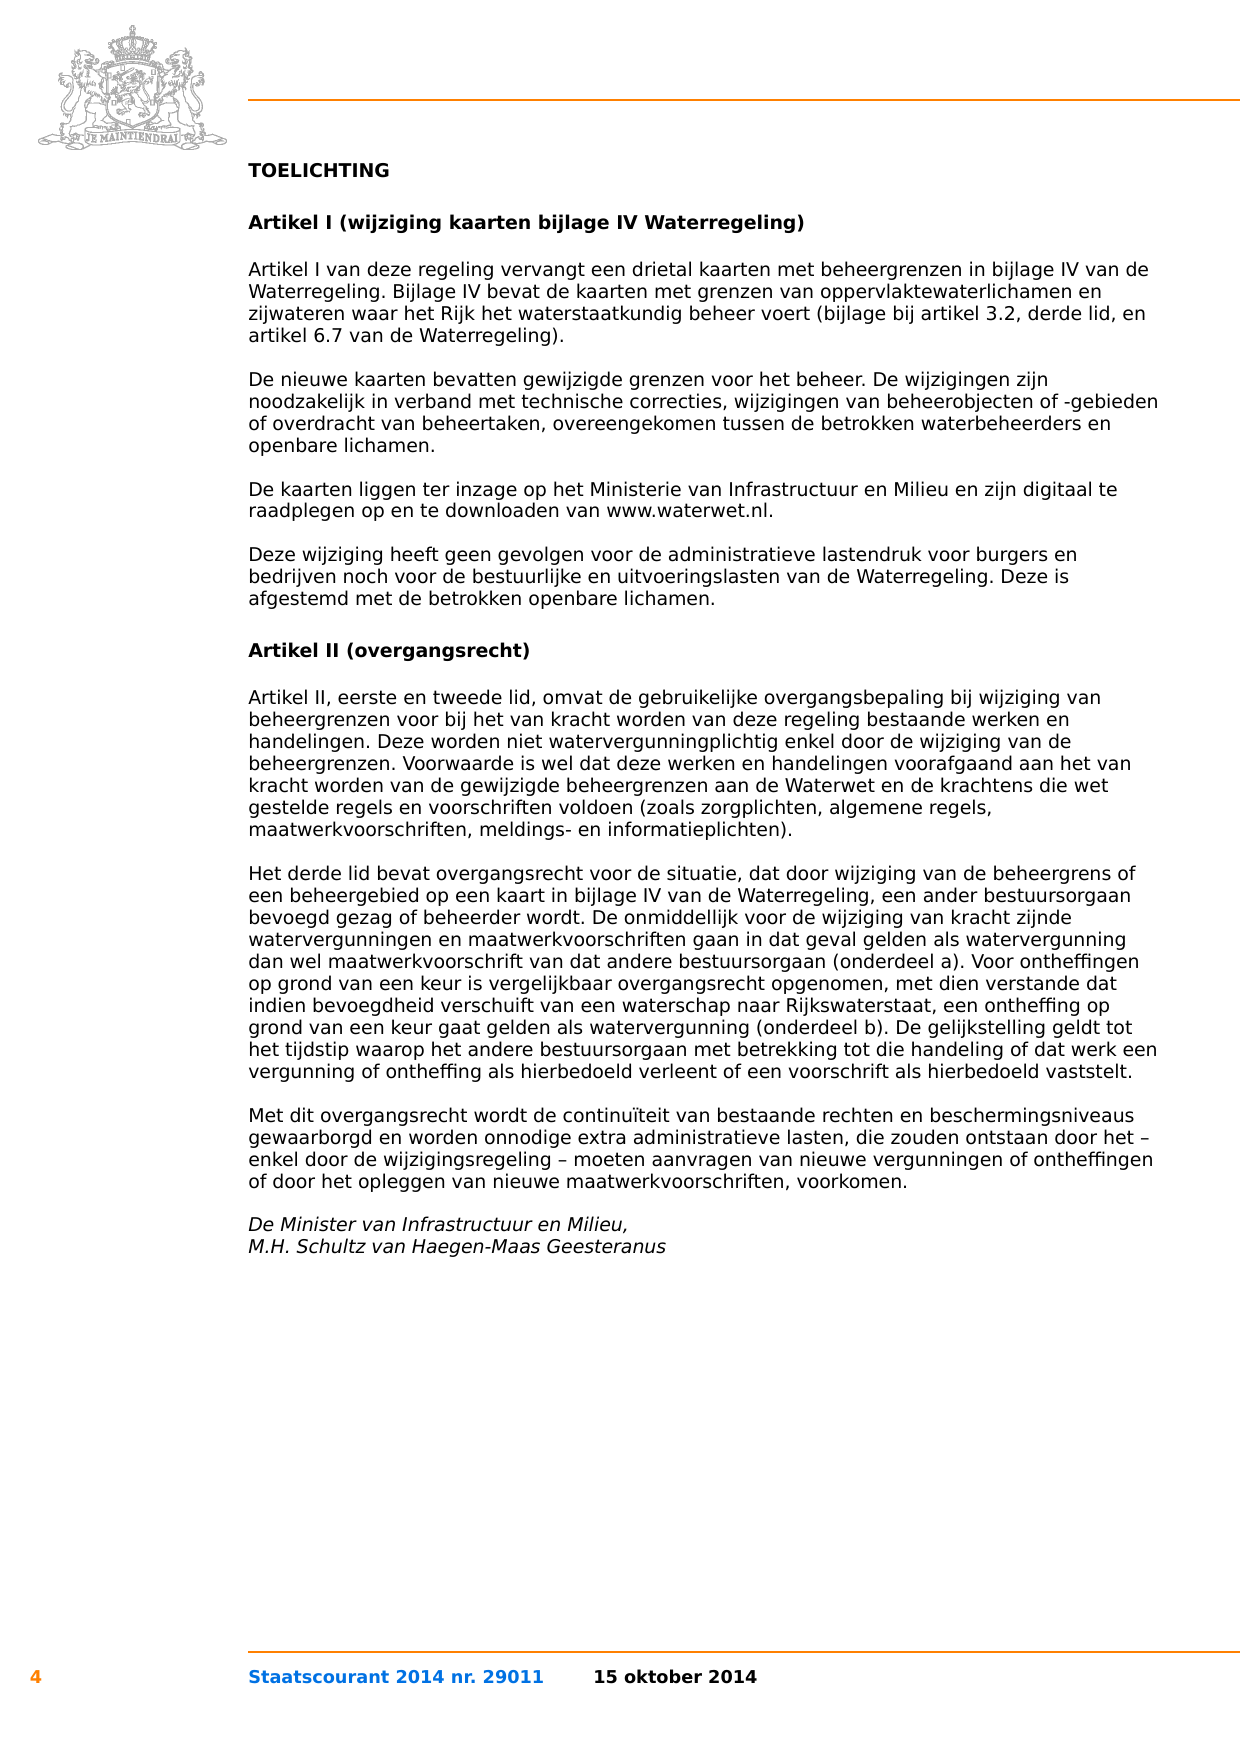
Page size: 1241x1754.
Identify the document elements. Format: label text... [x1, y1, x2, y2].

text De Minister van Infrastructuur en Milieu, M.H. Schultz van Haegen-Maas Geesteranus [248, 1214, 1163, 1258]
subtitle Artikel I (wijziging kaarten bijlage IV Waterregeling) [248, 212, 1163, 234]
text Met dit overgangsrecht wordt de continuïteit van bestaande rechten en beschermingsniveaus gewaarborgd en worden onnodige extra administratieve lasten, die zouden ontstaan door het – enkel door de wijzigingsregeling – moeten aanvragen van nieuwe vergunningen of ontheffingen of door het opleggen van nieuwe maatwerkvoorschriften, voorkomen. [248, 1104, 1163, 1192]
text Artikel I van deze regeling vervangt een drietal kaarten met beheergrenzen in bijlage IV van de Waterregeling. Bijlage IV bevat de kaarten met grenzen van oppervlaktewaterlichamen en zijwateren waar het Rijk het waterstaatkundig beheer voert (bijlage bij artikel 3.2, derde lid, en artikel 6.7 van de Waterregeling). [248, 259, 1163, 347]
subtitle Artikel II (overgangsrecht) [248, 640, 1163, 662]
text De kaarten liggen ter inzage op het Ministerie van Infrastructuur en Milieu en zijn digitaal te raadplegen op en te downloaden van www.waterwet.nl. [248, 478, 1163, 522]
text Het derde lid bevat overgangsrecht voor de situatie, dat door wijziging van de beheergrens of een beheergebied op een kaart in bijlage IV van de Waterregeling, een ander bestuursorgaan bevoegd gezag of beheerder wordt. De onmiddellijk voor de wijziging van kracht zijnde watervergunningen en maatwerkvoorschriften gaan in dat geval gelden als watervergunning dan wel maatwerkvoorschrift van dat andere bestuursorgaan (onderdeel a). Voor ontheffingen op grond van een keur is vergelijkbaar overgangsrecht opgenomen, met dien verstande dat indien bevoegdheid verschuift van een waterschap naar Rijkswaterstaat, een ontheffing op grond van een keur gaat gelden als watervergunning (onderdeel b). De gelijkstelling geldt tot het tijdstip waarop het andere bestuursorgaan met betrekking tot die handeling of dat werk een vergunning of ontheffing als hierbedoeld verleent of een voorschrift als hierbedoeld vaststelt. [248, 863, 1163, 1083]
text De nieuwe kaarten bevatten gewijzigde grenzen voor het beheer. De wijzigingen zijn noodzakelijk in verband met technische correcties, wijzigingen van beheerobjecten of -gebieden of overdracht van beheertaken, overeengekomen tussen de betrokken waterbeheerders en openbare lichamen. [248, 369, 1163, 457]
text Artikel II, eerste en tweede lid, omvat de gebruikelijke overgangsbepaling bij wijziging van beheergrenzen voor bij het van kracht worden van deze regeling bestaande werken en handelingen. Deze worden niet watervergunningplichtig enkel door de wijziging van de beheergrenzen. Voorwaarde is wel dat deze werken en handelingen voorafgaand aan het van kracht worden van de gewijzigde beheergrenzen aan de Waterwet en de krachtens die wet gestelde regels en voorschriften voldoen (zoals zorgplichten, algemene regels, maatwerkvoorschriften, meldings- en informatieplichten). [248, 687, 1163, 841]
text Deze wijziging heeft geen gevolgen voor de administratieve lastendruk voor burgers en bedrijven noch voor de bestuurlijke en uitvoeringslasten van de Waterregeling. Deze is afgestemd met de betrokken openbare lichamen. [248, 544, 1163, 610]
picture [38, 25, 227, 150]
subtitle TOELICHTING [248, 160, 1163, 182]
